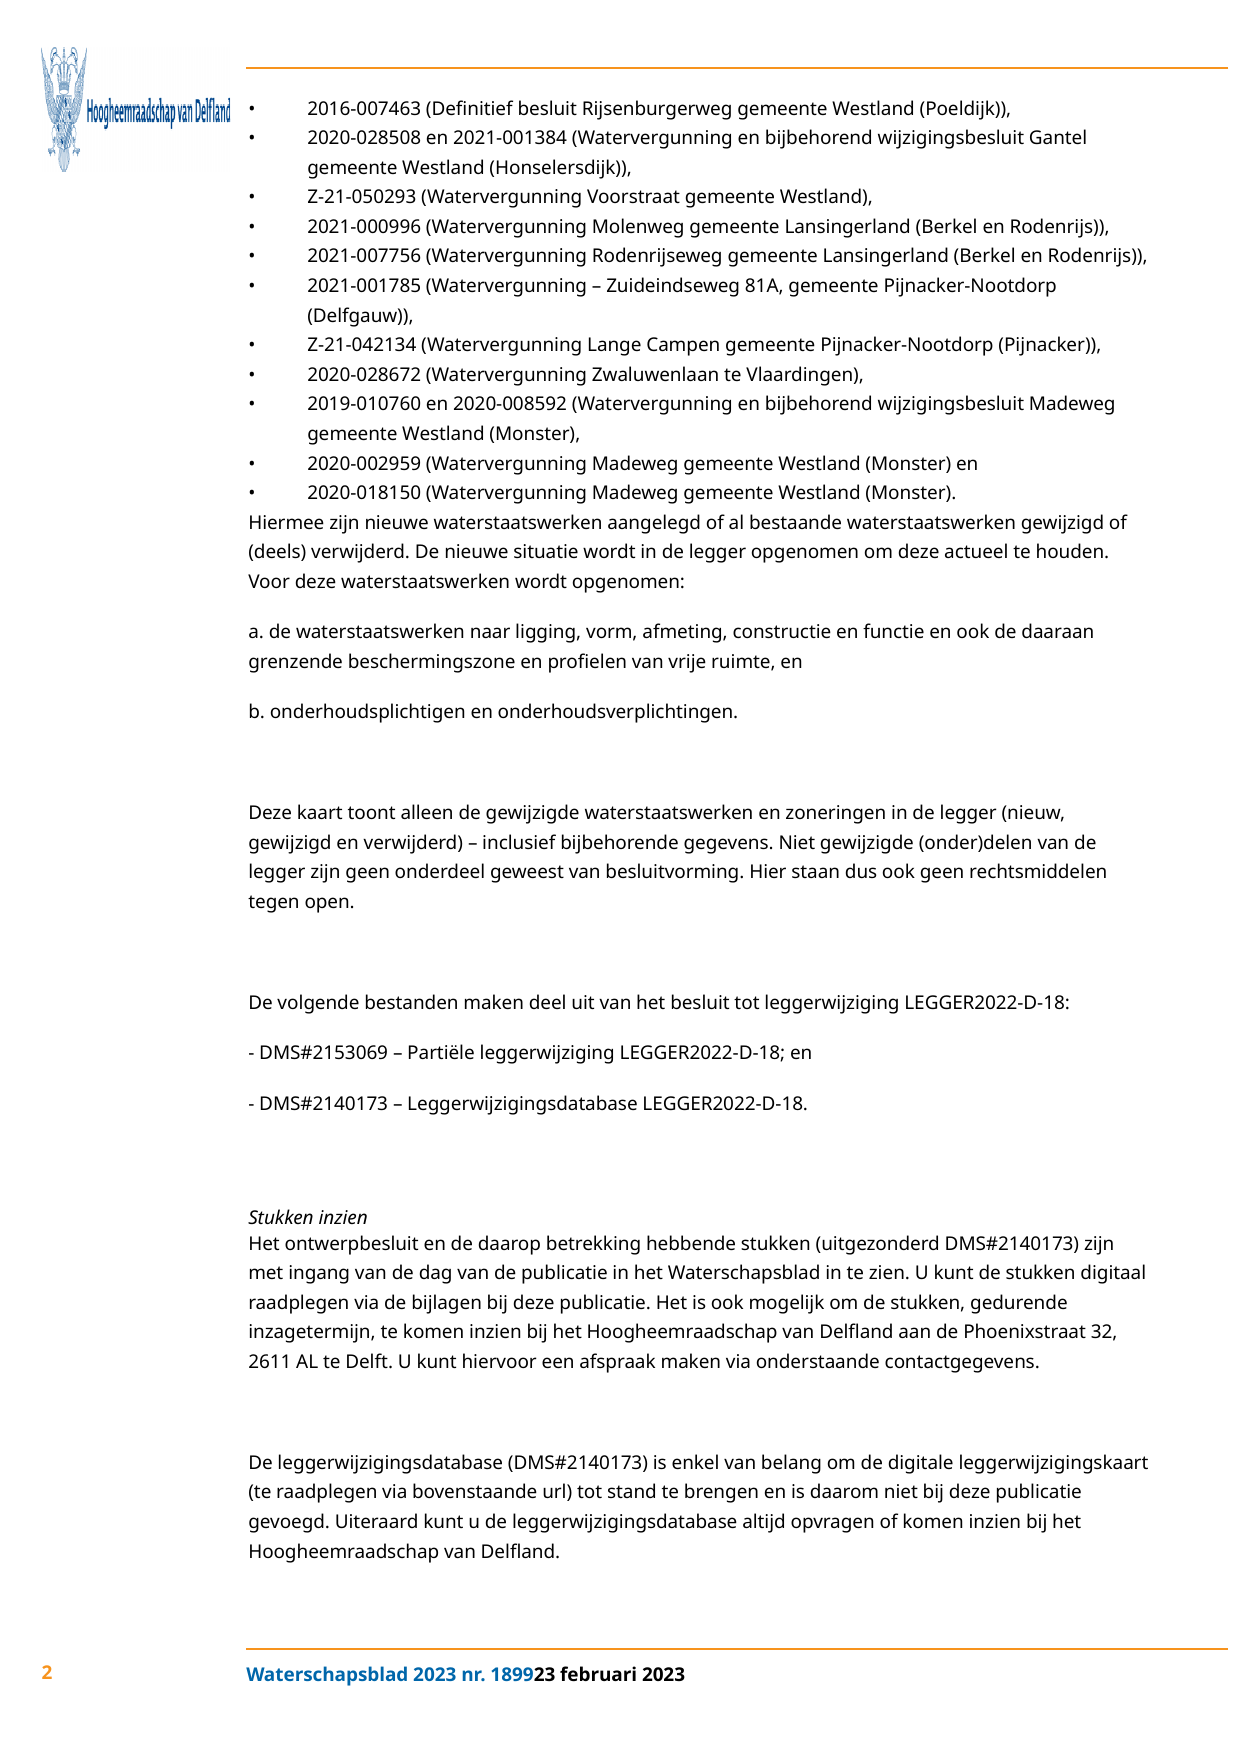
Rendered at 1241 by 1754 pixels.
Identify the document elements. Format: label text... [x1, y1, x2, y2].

list 2019-010760 en 2020-008592 (Watervergunning en bijbehorend wijzigingsbesluit Madeweg gemeente Westland (Monster), [248, 391, 1152, 446]
text Deze kaart toont alleen de gewijzigde waterstaatswerken en zoneringen in de legger (nieuw, gewijzigd en verwijderd) – inclusief bijbehorende gegevens. Niet gewijzigde (onder)delen van de legger zijn geen onderdeel geweest van besluitvorming. Hier staan dus ook geen rechtsmiddelen tegen open. [248, 799, 1152, 914]
list 2021-007756 (Watervergunning Rodenrijseweg gemeente Lansingerland (Berkel en Rodenrijs)), [248, 243, 1152, 268]
list 2020-028508 en 2021-001384 (Watervergunning en bijbehorend wijzigingsbesluit Gantel gemeente Westland (Honselersdijk)), [248, 124, 1152, 180]
list 2021-001785 (Watervergunning – Zuideindseweg 81A, gemeente Pijnacker-Nootdorp (Delfgauw)), [248, 272, 1152, 328]
list Z-21-042134 (Watervergunning Lange Campen gemeente Pijnacker-Nootdorp (Pijnacker)), [248, 331, 1152, 357]
text Hiermee zijn nieuwe waterstaatswerken aangelegd of al bestaande waterstaatswerken gewijzigd of (deels) verwijderd. De nieuwe situatie wordt in de legger opgenomen om deze actueel te houden. Voor deze waterstaatswerken wordt opgenomen: [248, 509, 1152, 594]
text De volgende bestanden maken deel uit van het besluit tot leggerwijziging LEGGER2022-D-18: [248, 989, 1152, 1015]
text - DMS#2153069 – Partiële leggerwijziging LEGGER2022-D-18; en [248, 1039, 1152, 1065]
list 2020-018150 (Watervergunning Madeweg gemeente Westland (Monster). [248, 479, 1152, 505]
picture [41, 47, 231, 172]
text Stukken inzien [248, 1204, 1152, 1230]
text a. de waterstaatswerken naar ligging, vorm, afmeting, constructie en functie en ook de daaraan grenzende beschermingszone en profielen van vrije ruimte, en [248, 618, 1152, 674]
text Het ontwerpbesluit en de daarop betrekking hebbende stukken (uitgezonderd DMS#2140173) zijn met ingang van de dag van de publicatie in het Waterschapsblad in te zien. U kunt de stukken digitaal raadplegen via de bijlagen bij deze publicatie. Het is ook mogelijk om de stukken, gedurende inzagetermijn, te komen inzien bij het Hoogheemraadschap van Delfland aan de Phoenixstraat 32, 2611 AL te Delft. U kunt hiervoor een afspraak maken via onderstaande contactgegevens. [248, 1230, 1152, 1374]
list 2016-007463 (Definitief besluit Rijsenburgerweg gemeente Westland (Poeldijk)), [248, 95, 1152, 121]
text - DMS#2140173 – Leggerwijzigingsdatabase LEGGER2022-D-18. [248, 1090, 1152, 1116]
list Z-21-050293 (Watervergunning Voorstraat gemeente Westland), [248, 183, 1152, 209]
text De leggerwijzigingsdatabase (DMS#2140173) is enkel van belang om de digitale leggerwijzigingskaart (te raadplegen via bovenstaande url) tot stand te brengen en is daarom niet bij deze publicatie gevoegd. Uiteraard kunt u de leggerwijzigingsdatabase altijd opvragen of komen inzien bij het Hoogheemraadschap van Delfland. [248, 1449, 1152, 1563]
list 2021-000996 (Watervergunning Molenweg gemeente Lansingerland (Berkel en Rodenrijs)), [248, 213, 1152, 239]
list 2020-028672 (Watervergunning Zwaluwenlaan te Vlaardingen), [248, 361, 1152, 387]
text b. onderhoudsplichtigen en onderhoudsverplichtingen. [248, 698, 1152, 724]
list 2020-002959 (Watervergunning Madeweg gemeente Westland (Monster) en [248, 450, 1152, 476]
